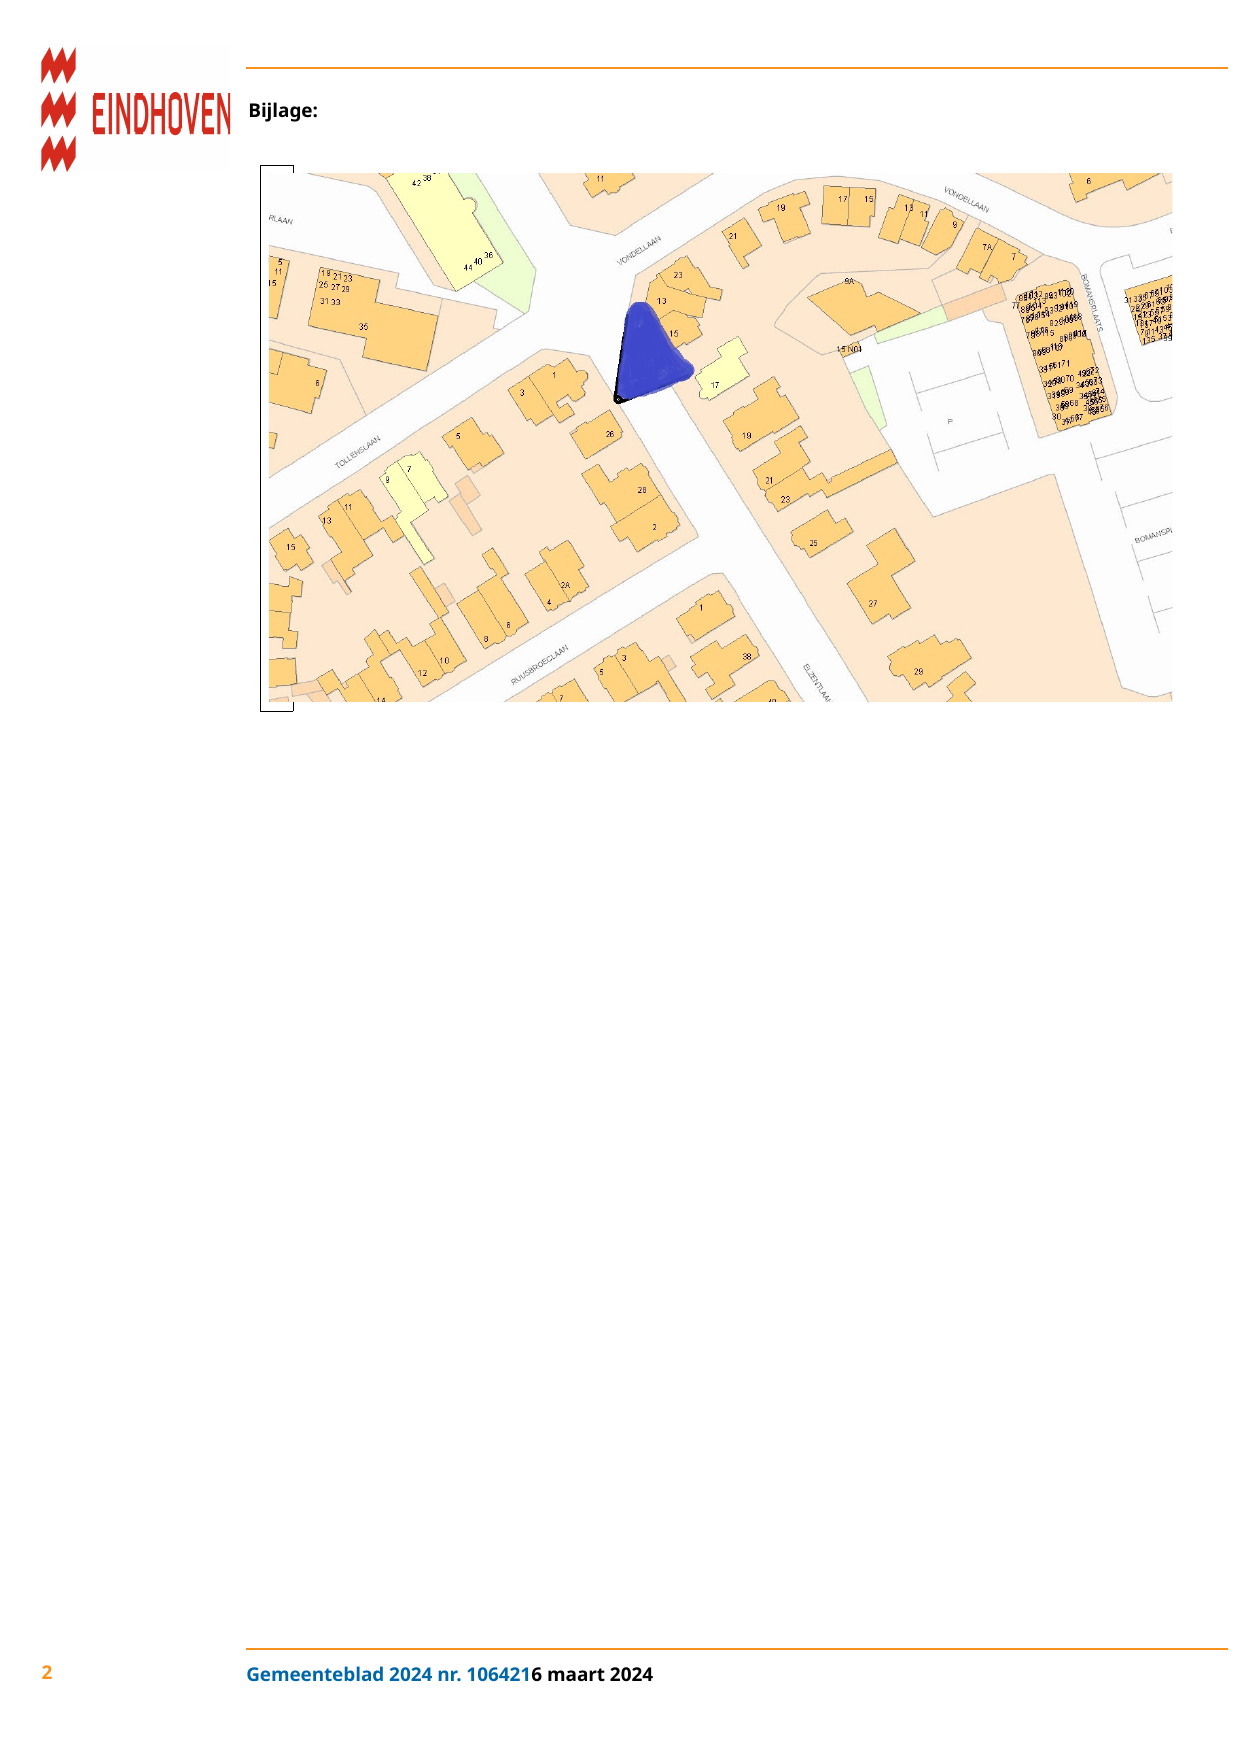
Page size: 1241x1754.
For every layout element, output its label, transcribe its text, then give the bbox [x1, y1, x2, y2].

text Bijlage: [248, 95, 1152, 123]
picture [41, 47, 231, 172]
picture [268, 173, 1173, 702]
